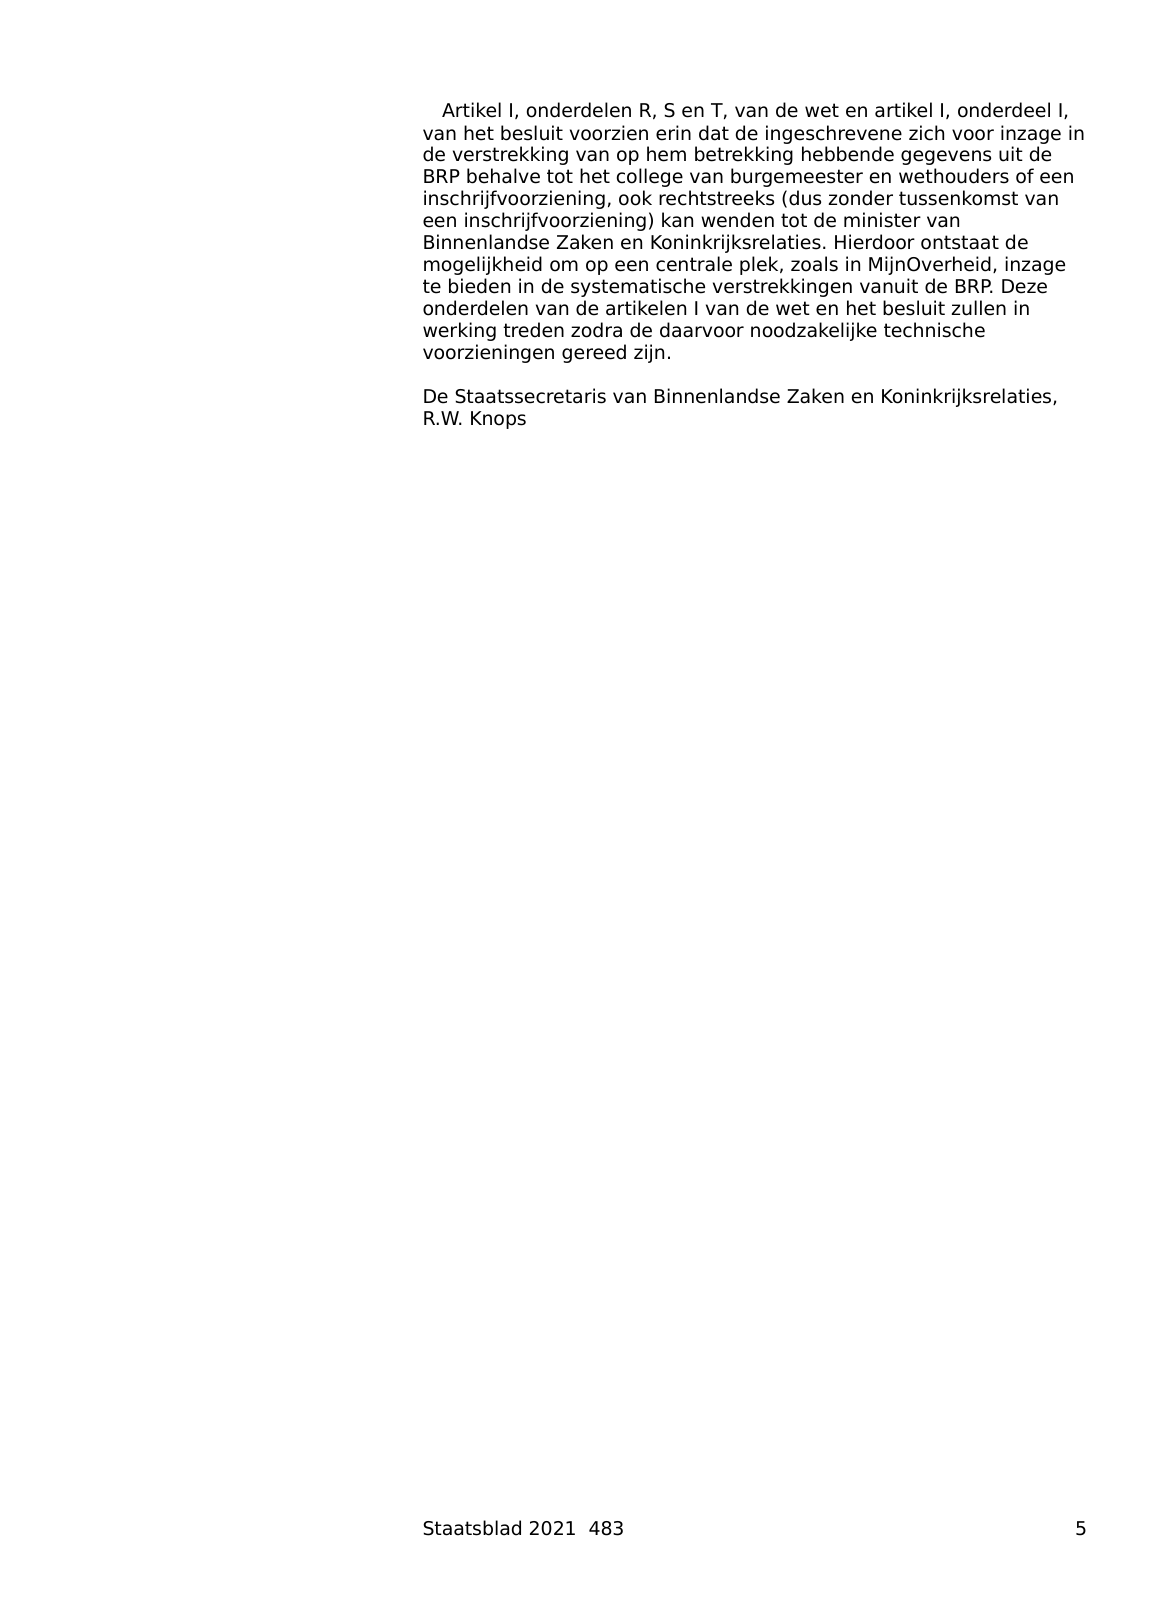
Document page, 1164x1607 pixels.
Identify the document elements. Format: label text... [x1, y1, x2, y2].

text Artikel I, onderdelen R, S en T, van de wet en artikel I, onderdeel I, van het besluit voorzien erin dat de ingeschrevene zich voor inzage in de verstrekking van op hem betrekking hebbende gegevens uit de BRP behalve tot het college van burgemeester en wethouders of een inschrijfvoorziening, ook rechtstreeks (dus zonder tussenkomst van een inschrijfvoorziening) kan wenden tot de minister van Binnenlandse Zaken en Koninkrijksrelaties. Hierdoor ontstaat de mogelijkheid om op een centrale plek, zoals in MijnOverheid, inzage te bieden in de systematische verstrekkingen vanuit de BRP. Deze onderdelen van de artikelen I van de wet en het besluit zullen in werking treden zodra de daarvoor noodzakelijke technische voorzieningen gereed zijn. [422, 100, 1087, 364]
text De Staatssecretaris van Binnenlandse Zaken en Koninkrijksrelaties, R.W. Knops [422, 386, 1087, 430]
